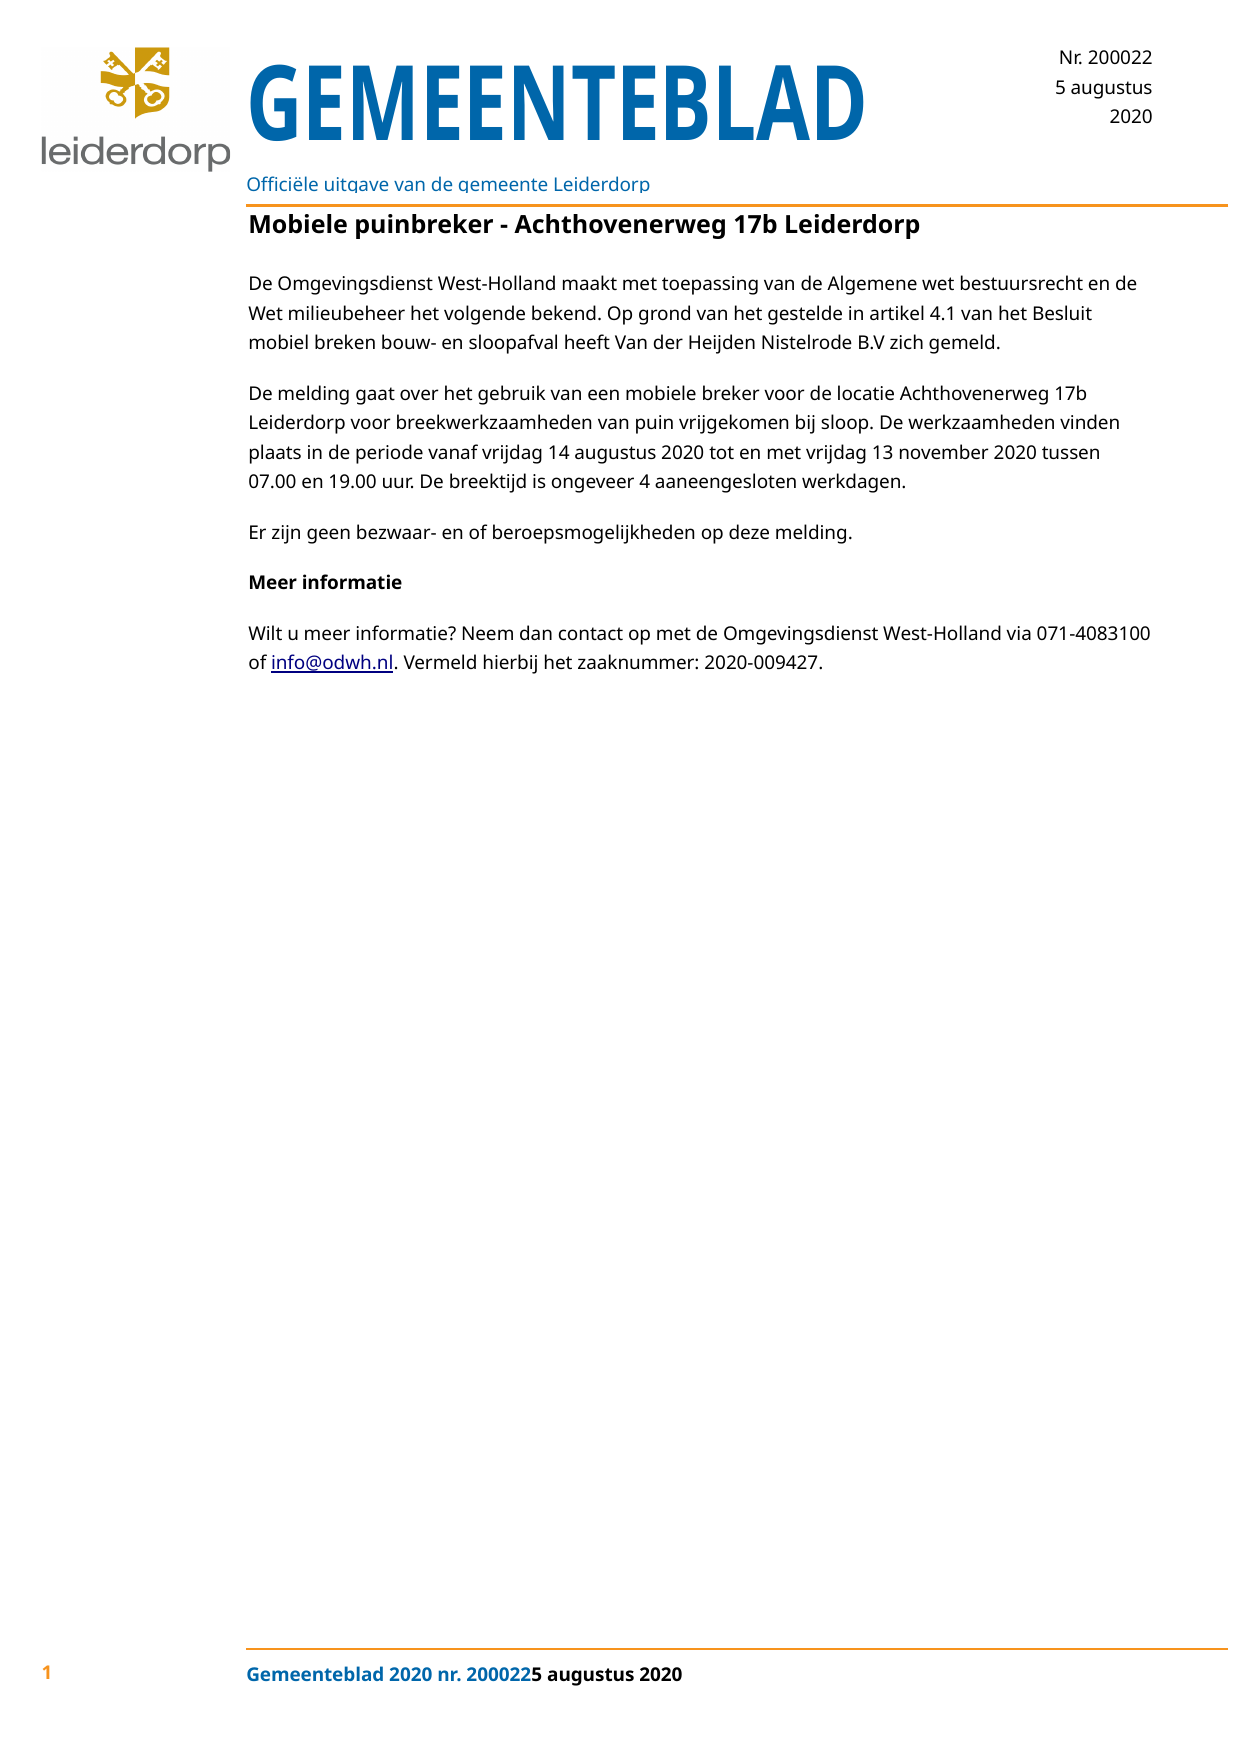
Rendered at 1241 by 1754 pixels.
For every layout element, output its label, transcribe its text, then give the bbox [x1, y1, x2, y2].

picture [41, 47, 231, 172]
text Er zijn geen bezwaar- en of beroepsmogelijkheden op deze melding. [248, 519, 1152, 545]
text Meer informatie [248, 569, 1152, 595]
text De Omgevingsdienst West-Holland maakt met toepassing van de Algemene wet bestuursrecht en de Wet milieubeheer het volgende bekend. Op grond van het gestelde in artikel 4.1 van het Besluit mobiel breken bouw- en sloopafval heeft Van der Heijden Nistelrode B.V zich gemeld. [248, 270, 1152, 355]
text Wilt u meer informatie? Neem dan contact op met de Omgevingsdienst West-Holland via 071‑4083100 of info@odwh.nl. Vermeld hierbij het zaaknummer: 2020-009427. [248, 620, 1152, 675]
text Mobiele puinbreker - Achthovenerweg 17b Leiderdorp [248, 207, 1152, 241]
text De melding gaat over het gebruik van een mobiele breker voor de locatie Achthovenerweg 17b Leiderdorp voor breekwerkzaamheden van puin vrijgekomen bij sloop. De werkzaamheden vinden plaats in de periode vanaf vrijdag 14 augustus 2020 tot en met vrijdag 13 november 2020 tussen 07.00 en 19.00 uur. De breektijd is ongeveer 4 aaneengesloten werkdagen. [248, 380, 1152, 494]
